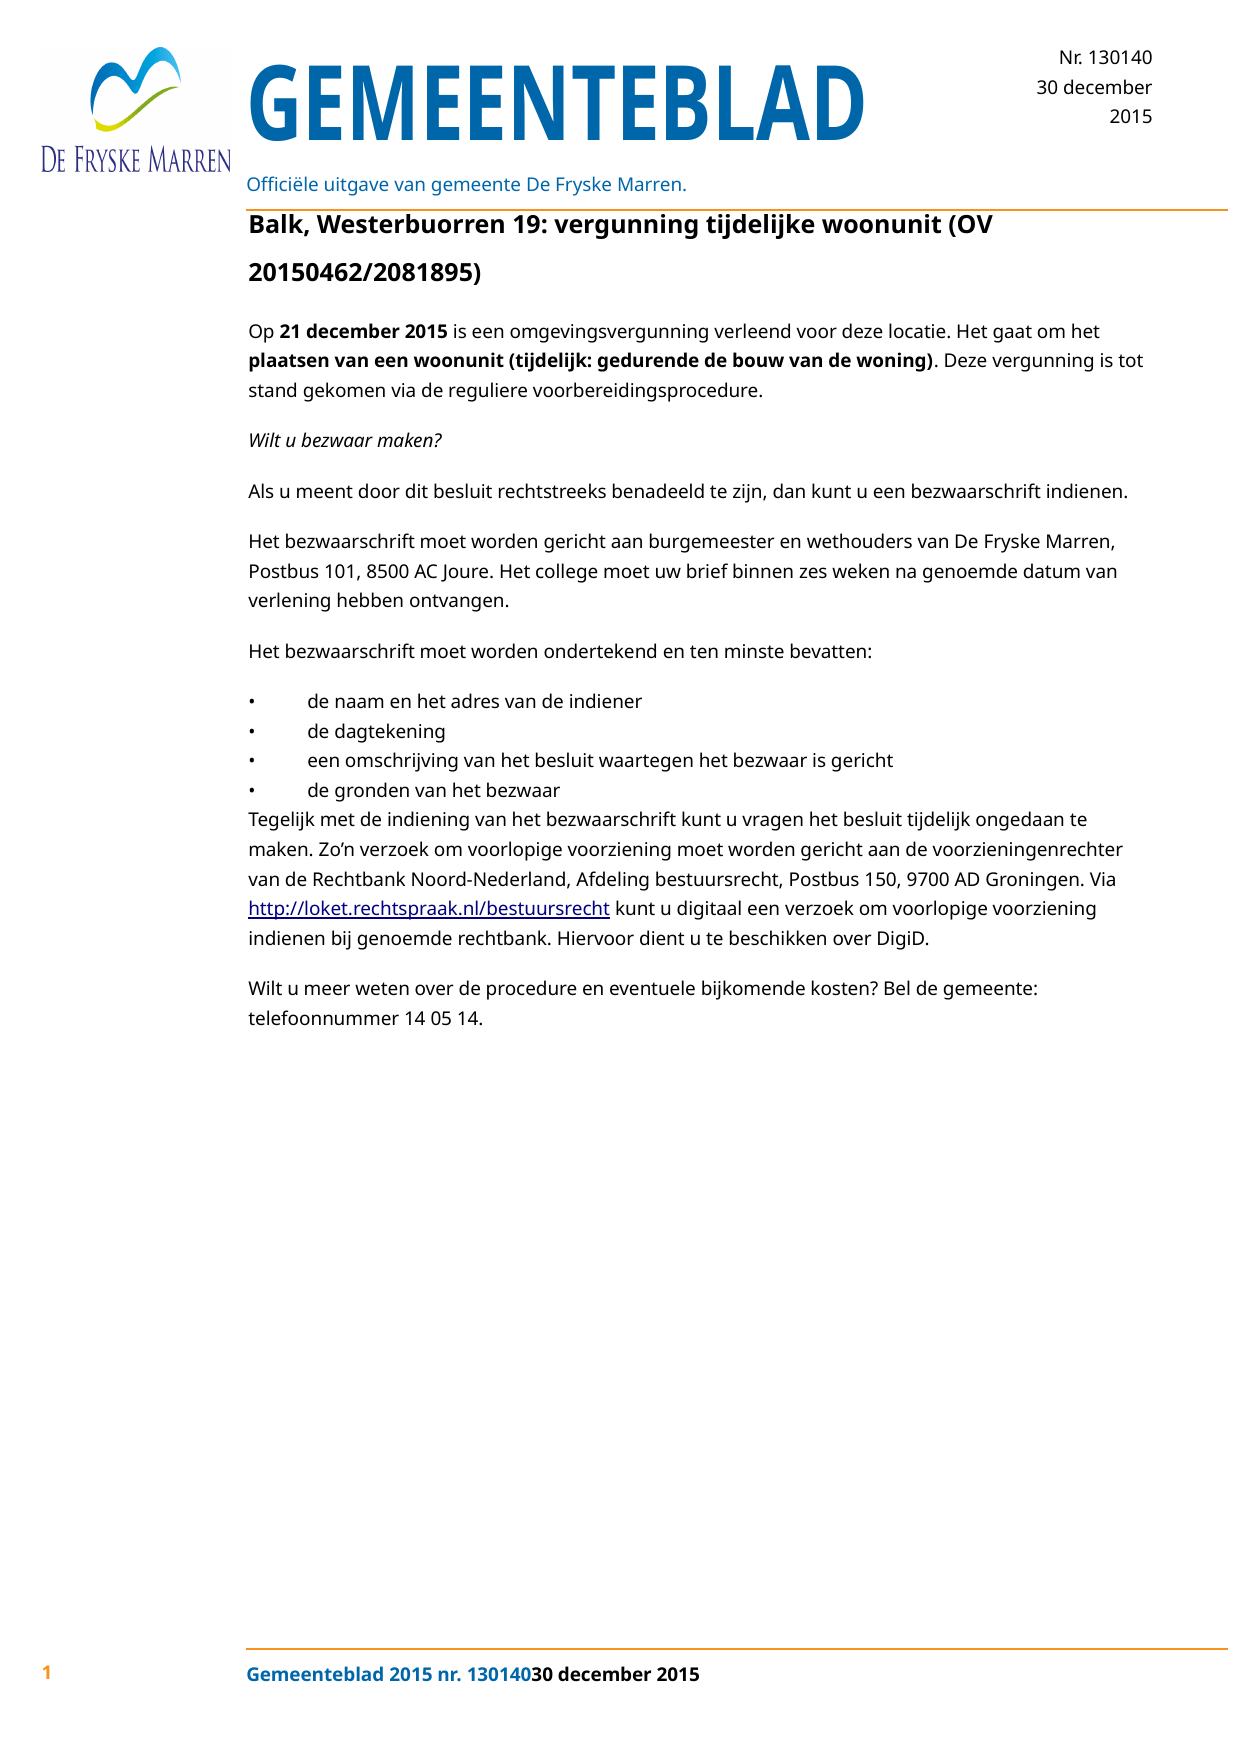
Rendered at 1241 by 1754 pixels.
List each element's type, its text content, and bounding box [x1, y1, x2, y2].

list de gronden van het bezwaar [248, 777, 1152, 803]
text Wilt u bezwaar maken? [248, 427, 1152, 453]
text Balk, Westerbuorren 19: vergunning tijdelijke woonunit (OV 20150462/2081895) [248, 211, 1152, 288]
list de naam en het adres van de indiener [248, 688, 1152, 714]
text Op 21 december 2015 is een omgevingsvergunning verleend voor deze locatie. Het gaat om het plaatsen van een woonunit (tijdelijk: gedurende de bouw van de woning). Deze vergunning is tot stand gekomen via de reguliere voorbereidingsprocedure. [248, 318, 1152, 403]
text Tegelijk met de indiening van het bezwaarschrift kunt u vragen het besluit tijdelijk ongedaan te maken. Zo’n verzoek om voorlopige voorziening moet worden gericht aan de voorzieningenrechter van de Rechtbank Noord-Nederland, Afdeling bestuursrecht, Postbus 150, 9700 AD Groningen. Via http://loket.rechtspraak.nl/bestuursrecht kunt u digitaal een verzoek om voorlopige voorziening indienen bij genoemde rechtbank. Hiervoor dient u te beschikken over DigiD. [248, 807, 1152, 951]
text Het bezwaarschrift moet worden gericht aan burgemeester en wethouders van De Fryske Marren, Postbus 101, 8500 AC Joure. Het college moet uw brief binnen zes weken na genoemde datum van verlening hebben ontvangen. [248, 528, 1152, 613]
picture [41, 47, 231, 172]
list de dagtekening [248, 718, 1152, 744]
text Wilt u meer weten over de procedure en eventuele bijkomende kosten? Bel de gemeente: telefoonnummer 14 05 14. [248, 975, 1152, 1031]
text Het bezwaarschrift moet worden ondertekend en ten minste bevatten: [248, 638, 1152, 664]
list een omschrijving van het besluit waartegen het bezwaar is gericht [248, 747, 1152, 773]
text Als u meent door dit besluit rechtstreeks benadeeld te zijn, dan kunt u een bezwaarschrift indienen. [248, 478, 1152, 504]
